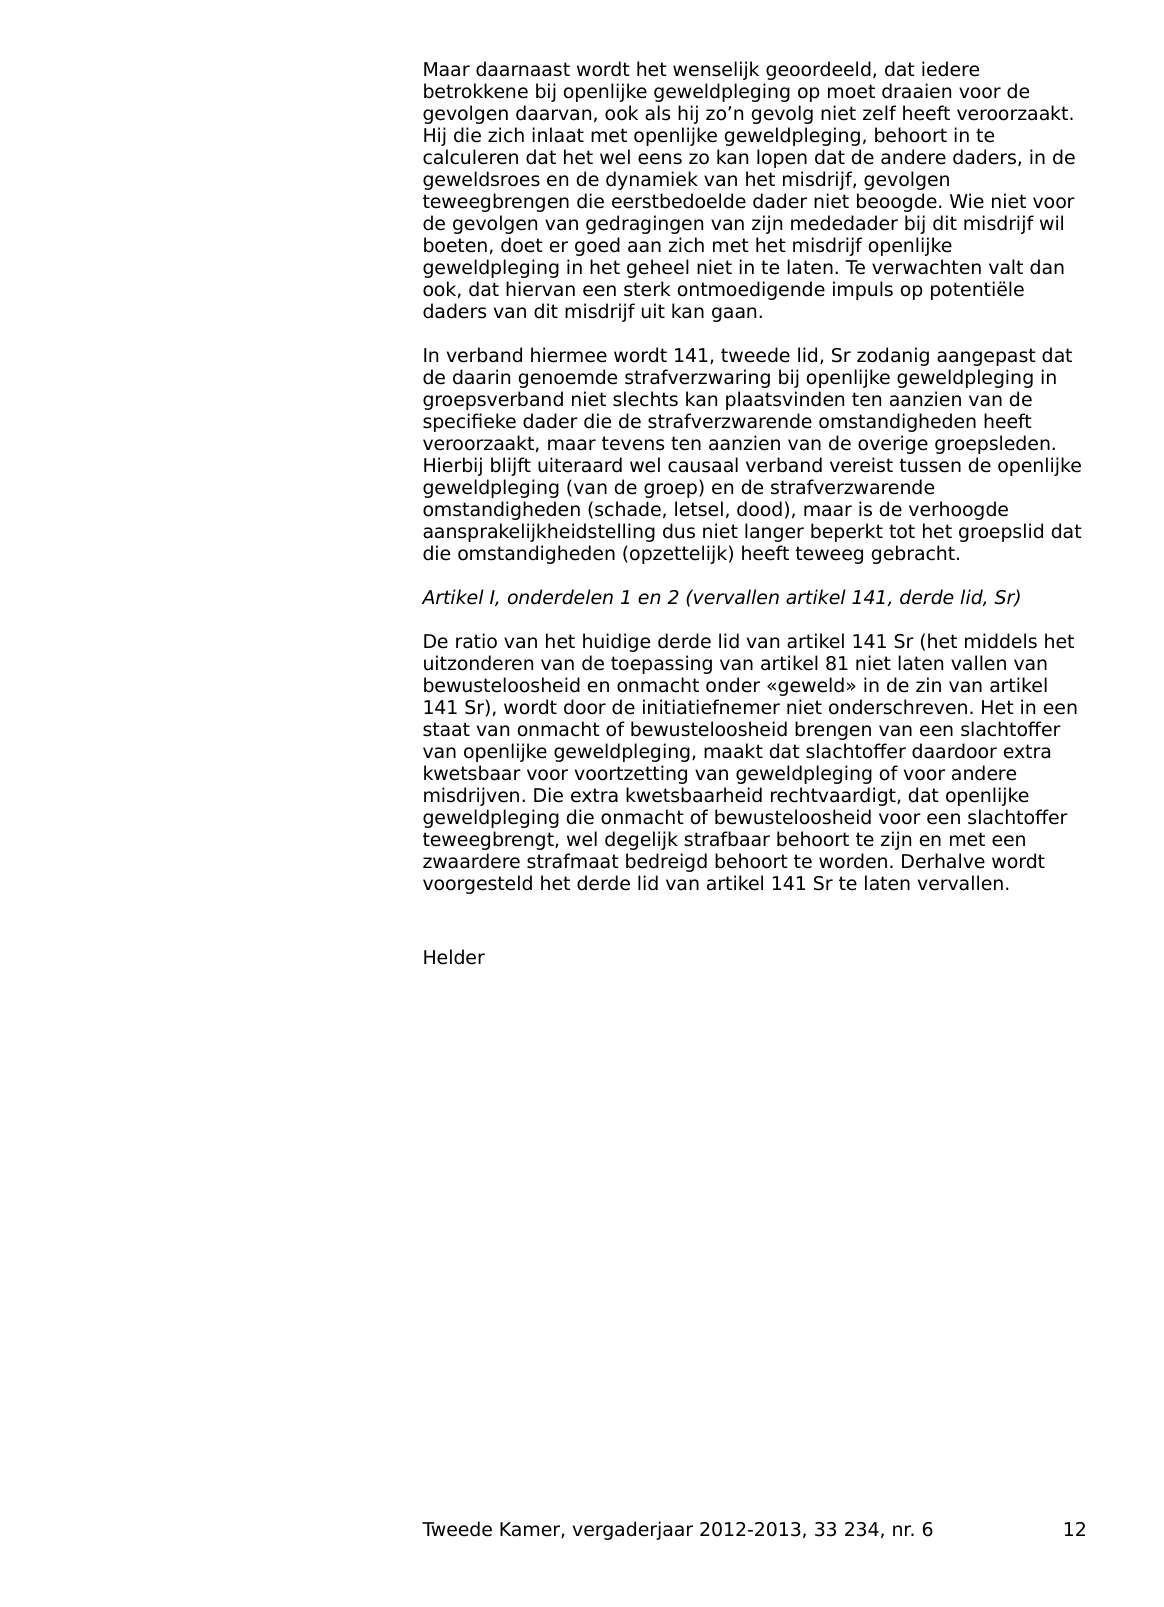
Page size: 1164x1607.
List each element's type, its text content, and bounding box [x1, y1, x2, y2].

text In verband hiermee wordt 141, tweede lid, Sr zodanig aangepast dat de daarin genoemde strafverzwaring bij openlijke geweldpleging in groepsverband niet slechts kan plaatsvinden ten aanzien van de specifieke dader die de strafverzwarende omstandigheden heeft veroorzaakt, maar tevens ten aanzien van de overige groepsleden. Hierbij blijft uiteraard wel causaal verband vereist tussen de openlijke geweldpleging (van de groep) en de strafverzwarende omstandigheden (schade, letsel, dood), maar is de verhoogde aansprakelijkheidstelling dus niet langer beperkt tot het groepslid dat die omstandigheden (opzettelijk) heeft teweeg gebracht. [422, 345, 1087, 565]
text Helder [422, 925, 1087, 969]
text De ratio van het huidige derde lid van artikel 141 Sr (het middels het uitzonderen van de toepassing van artikel 81 niet laten vallen van bewusteloosheid en onmacht onder «geweld» in de zin van artikel 141 Sr), wordt door de initiatiefnemer niet onderschreven. Het in een staat van onmacht of bewusteloosheid brengen van een slachtoffer van openlijke geweldpleging, maakt dat slachtoffer daardoor extra kwetsbaar voor voortzetting van geweldpleging of voor andere misdrijven. Die extra kwetsbaarheid rechtvaardigt, dat openlijke geweldpleging die onmacht of bewusteloosheid voor een slachtoffer teweegbrengt, wel degelijk strafbaar behoort te zijn en met een zwaardere strafmaat bedreigd behoort te worden. Derhalve wordt voorgesteld het derde lid van artikel 141 Sr te laten vervallen. [422, 631, 1087, 895]
subtitle Artikel I, onderdelen 1 en 2 (vervallen artikel 141, derde lid, Sr) [422, 587, 1087, 609]
text Maar daarnaast wordt het wenselijk geoordeeld, dat iedere betrokkene bij openlijke geweldpleging op moet draaien voor de gevolgen daarvan, ook als hij zo’n gevolg niet zelf heeft veroorzaakt. Hij die zich inlaat met openlijke geweldpleging, behoort in te calculeren dat het wel eens zo kan lopen dat de andere daders, in de geweldsroes en de dynamiek van het misdrijf, gevolgen teweegbrengen die eerstbedoelde dader niet beoogde. Wie niet voor de gevolgen van gedragingen van zijn mededader bij dit misdrijf wil boeten, doet er goed aan zich met het misdrijf openlijke geweldpleging in het geheel niet in te laten. Te verwachten valt dan ook, dat hiervan een sterk ontmoedigende impuls op potentiële daders van dit misdrijf uit kan gaan. [422, 59, 1087, 323]
